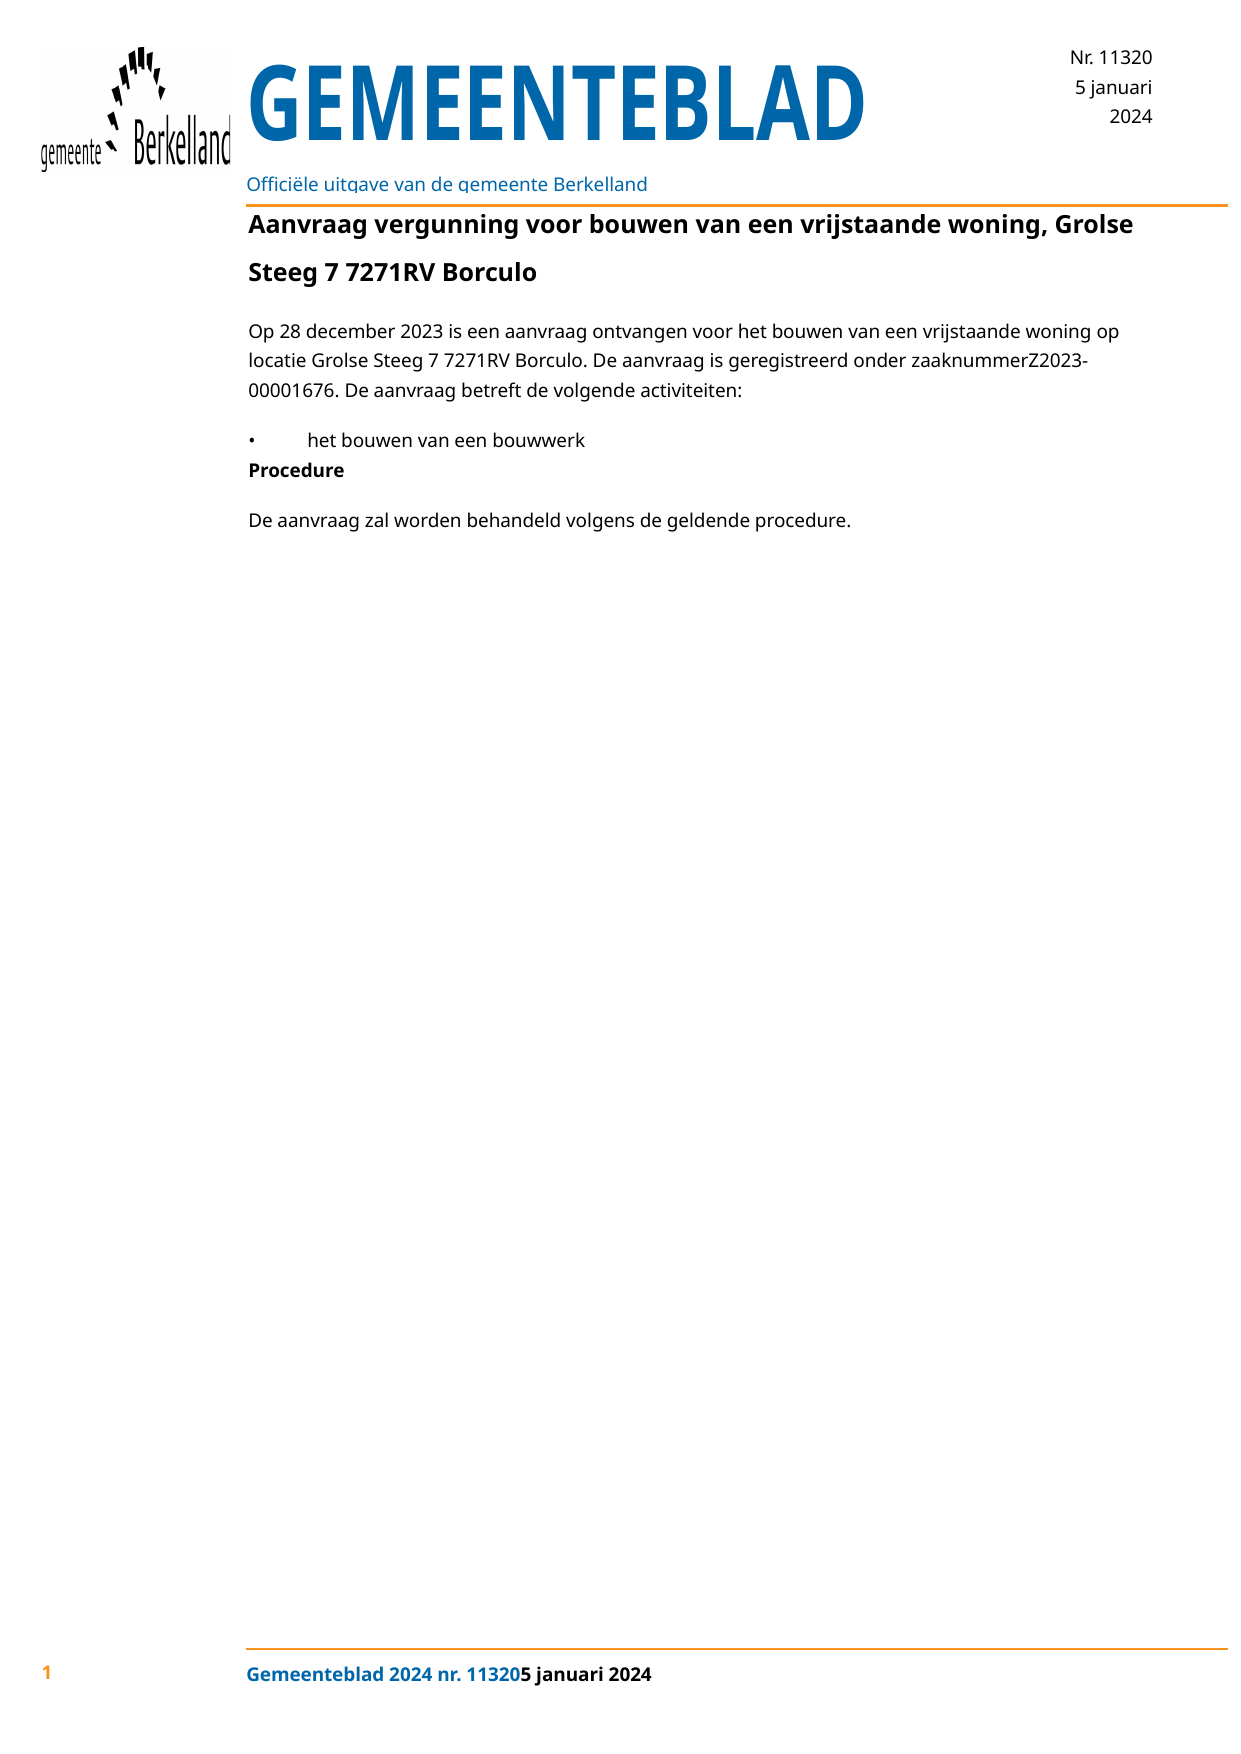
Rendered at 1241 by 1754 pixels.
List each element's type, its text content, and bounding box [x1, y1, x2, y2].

text Procedure [248, 457, 1152, 483]
text Op 28 december 2023 is een aanvraag ontvangen voor het bouwen van een vrijstaande woning op locatie Grolse Steeg 7 7271RV Borculo. De aanvraag is geregistreerd onder zaaknummerZ2023-00001676. De aanvraag betreft de volgende activiteiten: [248, 318, 1152, 403]
list het bouwen van een bouwwerk [248, 427, 1152, 453]
text Aanvraag vergunning voor bouwen van een vrijstaande woning, Grolse Steeg 7 7271RV Borculo [248, 207, 1152, 288]
picture [41, 47, 231, 172]
text De aanvraag zal worden behandeld volgens de geldende procedure. [248, 507, 1152, 533]
